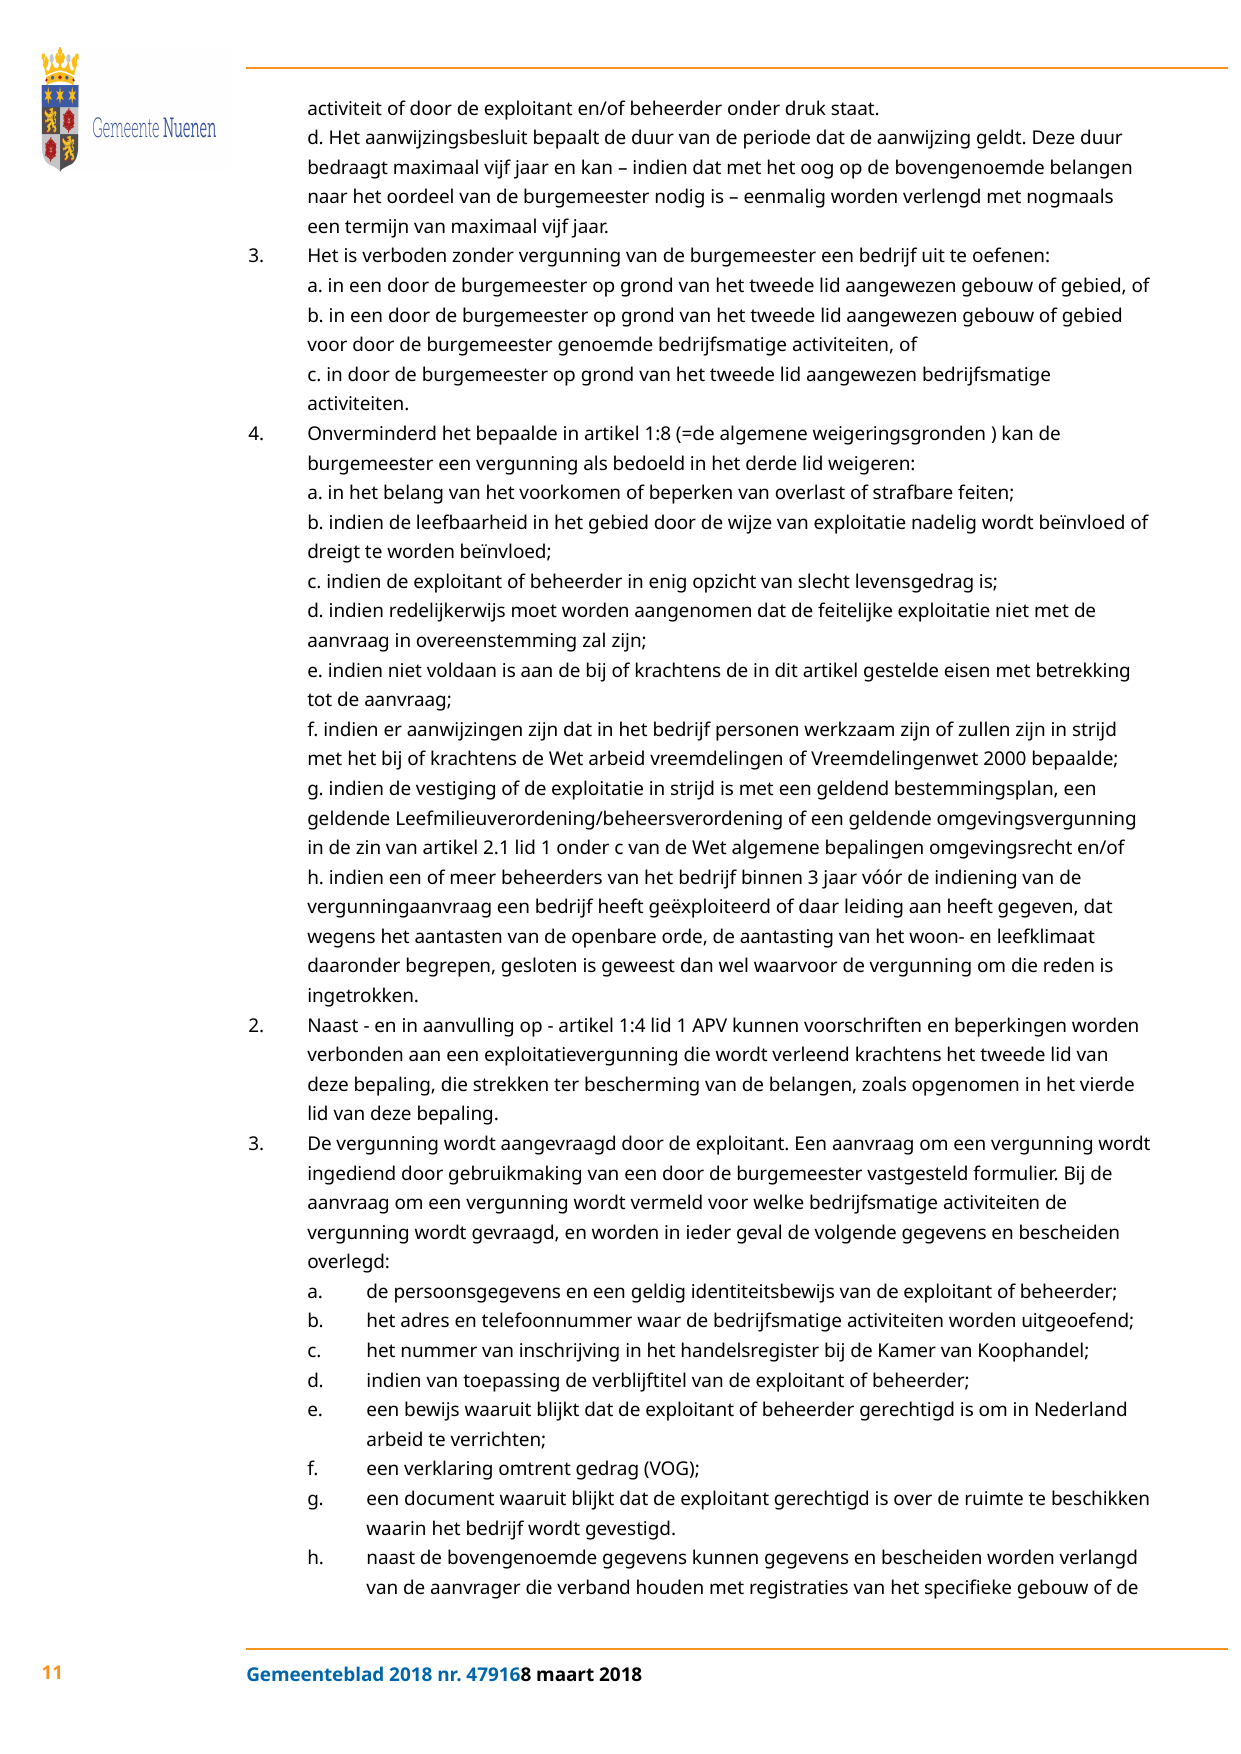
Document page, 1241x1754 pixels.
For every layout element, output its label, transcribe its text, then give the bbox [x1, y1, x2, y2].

picture [41, 47, 231, 172]
list het adres en telefoonnummer waar de bedrijfsmatige activiteiten worden uitgeoefend; [307, 1308, 1152, 1333]
list een document waaruit blijkt dat de exploitant gerechtigd is over de ruimte te beschikken waarin het bedrijf wordt gevestigd. [307, 1485, 1152, 1541]
list Onverminderd het bepaalde in artikel 1:8 (=de algemene weigeringsgronden ) kan de burgemeester een vergunning als bedoeld in het derde lid weigeren: [248, 420, 1152, 476]
list indien van toepassing de verblijftitel van de exploitant of beheerder; [307, 1367, 1152, 1393]
list een verklaring omtrent gedrag (VOG); [307, 1456, 1152, 1481]
list h. indien een of meer beheerders van het bedrijf binnen 3 jaar vóór de indiening van de vergunningaanvraag een bedrijf heeft geëxploiteerd of daar leiding aan heeft gegeven, dat wegens het aantasten van de openbare orde, de aantasting van het woon- en leefklimaat daaronder begrepen, gesloten is geweest dan wel waarvoor de vergunning om die reden is ingetrokken. [248, 864, 1152, 1008]
list het nummer van inschrijving in het handelsregister bij de Kamer van Koophandel; [307, 1337, 1152, 1363]
list Naast - en in aanvulling op - artikel 1:4 lid 1 APV kunnen voorschriften en beperkingen worden verbonden aan een exploitatievergunning die wordt verleend krachtens het tweede lid van deze bepaling, die strekken ter bescherming van de belangen, zoals opgenomen in het vierde lid van deze bepaling. [248, 1012, 1152, 1126]
list b. in een door de burgemeester op grond van het tweede lid aangewezen gebouw of gebied voor door de burgemeester genoemde bedrijfsmatige activiteiten, of [248, 302, 1152, 357]
list activiteit of door de exploitant en/of beheerder onder druk staat. [248, 95, 1152, 121]
list b. indien de leefbaarheid in het gebied door de wijze van exploitatie nadelig wordt beïnvloed of dreigt te worden beïnvloed; [248, 509, 1152, 564]
list e. indien niet voldaan is aan de bij of krachtens de in dit artikel gestelde eisen met betrekking tot de aanvraag; [248, 657, 1152, 712]
list de persoonsgegevens en een geldig identiteitsbewijs van de exploitant of beheerder; [307, 1278, 1152, 1304]
list d. Het aanwijzingsbesluit bepaalt de duur van de periode dat de aanwijzing geldt. Deze duur bedraagt maximaal vijf jaar en kan – indien dat met het oog op de bovengenoemde belangen naar het oordeel van de burgemeester nodig is – eenmalig worden verlengd met nogmaals een termijn van maximaal vijf jaar. [248, 124, 1152, 239]
list d. indien redelijkerwijs moet worden aangenomen dat de feitelijke exploitatie niet met de aanvraag in overeenstemming zal zijn; [248, 598, 1152, 653]
list c. indien de exploitant of beheerder in enig opzicht van slecht levensgedrag is; [248, 568, 1152, 594]
list a. in het belang van het voorkomen of beperken van overlast of strafbare feiten; [248, 479, 1152, 505]
list f. indien er aanwijzingen zijn dat in het bedrijf personen werkzaam zijn of zullen zijn in strijd met het bij of krachtens de Wet arbeid vreemdelingen of Vreemdelingenwet 2000 bepaalde; [248, 716, 1152, 771]
list De vergunning wordt aangevraagd door de exploitant. Een aanvraag om een vergunning wordt ingediend door gebruikmaking van een door de burgemeester vastgesteld formulier. Bij de aanvraag om een vergunning wordt vermeld voor welke bedrijfsmatige activiteiten de vergunning wordt gevraagd, en worden in ieder geval de volgende gegevens en bescheiden overlegd: [248, 1130, 1152, 1274]
list a. in een door de burgemeester op grond van het tweede lid aangewezen gebouw of gebied, of [248, 272, 1152, 298]
list c. in door de burgemeester op grond van het tweede lid aangewezen bedrijfsmatige activiteiten. [248, 361, 1152, 416]
list Het is verboden zonder vergunning van de burgemeester een bedrijf uit te oefenen: [248, 243, 1152, 268]
list een bewijs waaruit blijkt dat de exploitant of beheerder gerechtigd is om in Nederland arbeid te verrichten; [307, 1396, 1152, 1452]
list naast de bovengenoemde gegevens kunnen gegevens en bescheiden worden verlangd van de aanvrager die verband houden met registraties van het specifieke gebouw of de [307, 1544, 1152, 1600]
list g. indien de vestiging of de exploitatie in strijd is met een geldend bestemmingsplan, een geldende Leefmilieuverordening/beheersverordening of een geldende omgevingsvergunning in de zin van artikel 2.1 lid 1 onder c van de Wet algemene bepalingen omgevingsrecht en/of [248, 775, 1152, 860]
